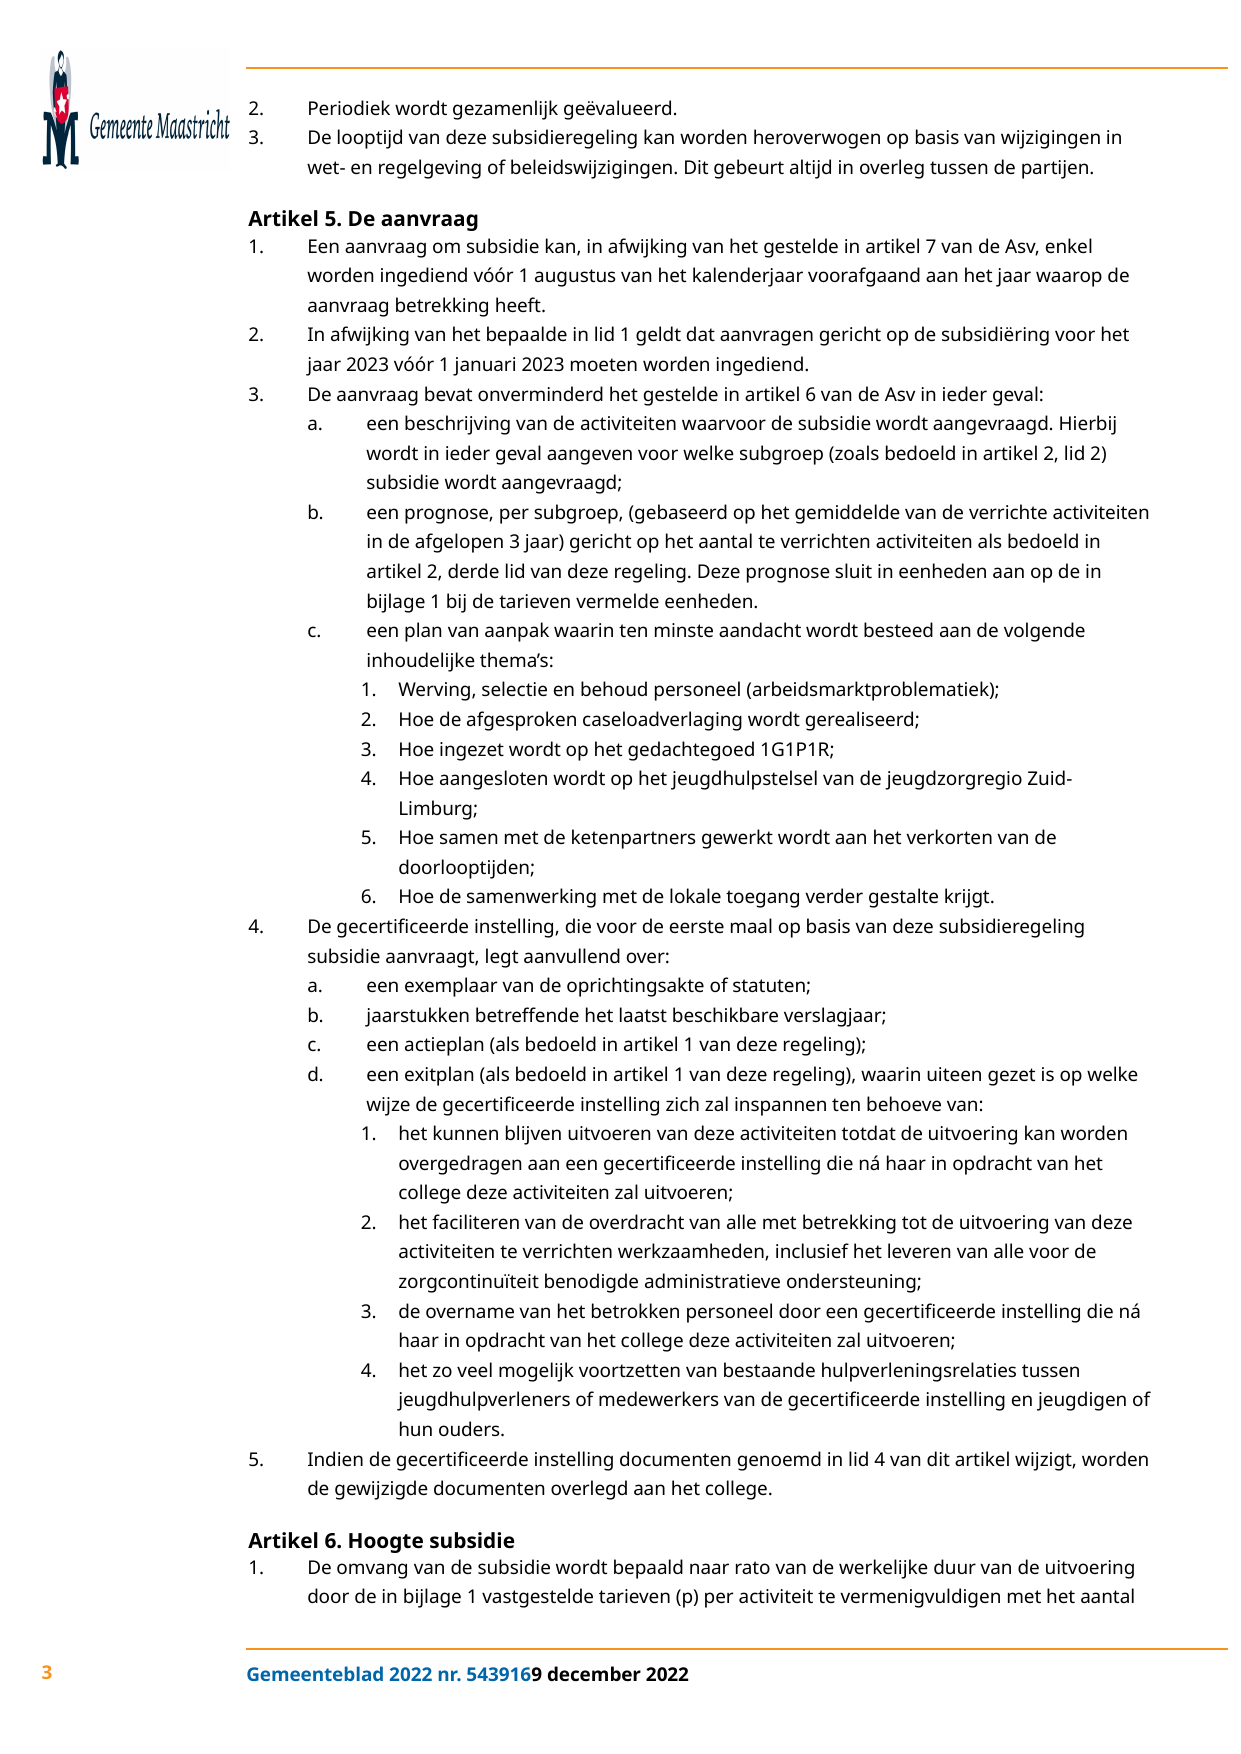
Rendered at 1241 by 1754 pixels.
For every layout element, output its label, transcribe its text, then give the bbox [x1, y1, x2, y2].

list een beschrijving van de activiteiten waarvoor de subsidie wordt aangevraagd. Hierbij wordt in ieder geval aangeven voor welke subgroep (zoals bedoeld in artikel 2, lid 2) subsidie wordt aangevraagd; [307, 410, 1152, 495]
list het zo veel mogelijk voortzetten van bestaande hulpverleningsrelaties tussen jeugdhulpverleners of medewerkers van de gecertificeerde instelling en jeugdigen of hun ouders. [361, 1357, 1152, 1442]
list De aanvraag bevat onverminderd het gestelde in artikel 6 van de Asv in ieder geval: [248, 381, 1152, 406]
text Artikel 6. Hoogte subsidie [248, 1526, 1152, 1554]
list De looptijd van deze subsidieregeling kan worden heroverwogen op basis van wijzigingen in wet- en regelgeving of beleidswijzigingen. Dit gebeurt altijd in overleg tussen de partijen. [248, 124, 1152, 180]
list Hoe ingezet wordt op het gedachtegoed 1G1P1R; [361, 736, 1152, 761]
list een exemplaar van de oprichtingsakte of statuten; [307, 972, 1152, 998]
list De gecertificeerde instelling, die voor de eerste maal op basis van deze subsidieregeling subsidie aanvraagt, legt aanvullend over: [248, 913, 1152, 968]
picture [41, 47, 231, 172]
list Hoe de samenwerking met de lokale toegang verder gestalte krijgt. [361, 884, 1152, 909]
text Artikel 5. De aanvraag [248, 204, 1152, 233]
list de overname van het betrokken personeel door een gecertificeerde instelling die ná haar in opdracht van het college deze activiteiten zal uitvoeren; [361, 1298, 1152, 1353]
list Hoe aangesloten wordt op het jeugdhulpstelsel van de jeugdzorgregio Zuid-Limburg; [361, 765, 1152, 821]
list het kunnen blijven uitvoeren van deze activiteiten totdat de uitvoering kan worden overgedragen aan een gecertificeerde instelling die ná haar in opdracht van het college deze activiteiten zal uitvoeren; [361, 1120, 1152, 1205]
list Hoe de afgesproken caseloadverlaging wordt gerealiseerd; [361, 706, 1152, 732]
list Werving, selectie en behoud personeel (arbeidsmarktproblematiek); [361, 677, 1152, 702]
list Een aanvraag om subsidie kan, in afwijking van het gestelde in artikel 7 van de Asv, enkel worden ingediend vóór 1 augustus van het kalenderjaar voorafgaand aan het jaar waarop de aanvraag betrekking heeft. [248, 233, 1152, 318]
list een plan van aanpak waarin ten minste aandacht wordt besteed aan de volgende inhoudelijke thema’s: [307, 617, 1152, 673]
list Hoe samen met de ketenpartners gewerkt wordt aan het verkorten van de doorlooptijden; [361, 824, 1152, 880]
list In afwijking van het bepaalde in lid 1 geldt dat aanvragen gericht op de subsidiëring voor het jaar 2023 vóór 1 januari 2023 moeten worden ingediend. [248, 322, 1152, 377]
list De omvang van de subsidie wordt bepaald naar rato van de werkelijke duur van de uitvoering door de in bijlage 1 vastgestelde tarieven (p) per activiteit te vermenigvuldigen met het aantal [248, 1554, 1152, 1609]
list het faciliteren van de overdracht van alle met betrekking tot de uitvoering van deze activiteiten te verrichten werkzaamheden, inclusief het leveren van alle voor de zorgcontinuïteit benodigde administratieve ondersteuning; [361, 1209, 1152, 1294]
list Periodiek wordt gezamenlijk geëvalueerd. [248, 95, 1152, 121]
list een actieplan (als bedoeld in artikel 1 van deze regeling); [307, 1032, 1152, 1057]
list een exitplan (als bedoeld in artikel 1 van deze regeling), waarin uiteen gezet is op welke wijze de gecertificeerde instelling zich zal inspannen ten behoeve van: [307, 1061, 1152, 1116]
list Indien de gecertificeerde instelling documenten genoemd in lid 4 van dit artikel wijzigt, worden de gewijzigde documenten overlegd aan het college. [248, 1446, 1152, 1501]
list een prognose, per subgroep, (gebaseerd op het gemiddelde van de verrichte activiteiten in de afgelopen 3 jaar) gericht op het aantal te verrichten activiteiten als bedoeld in artikel 2, derde lid van deze regeling. Deze prognose sluit in eenheden aan op de in bijlage 1 bij de tarieven vermelde eenheden. [307, 499, 1152, 613]
list jaarstukken betreffende het laatst beschikbare verslagjaar; [307, 1002, 1152, 1028]
